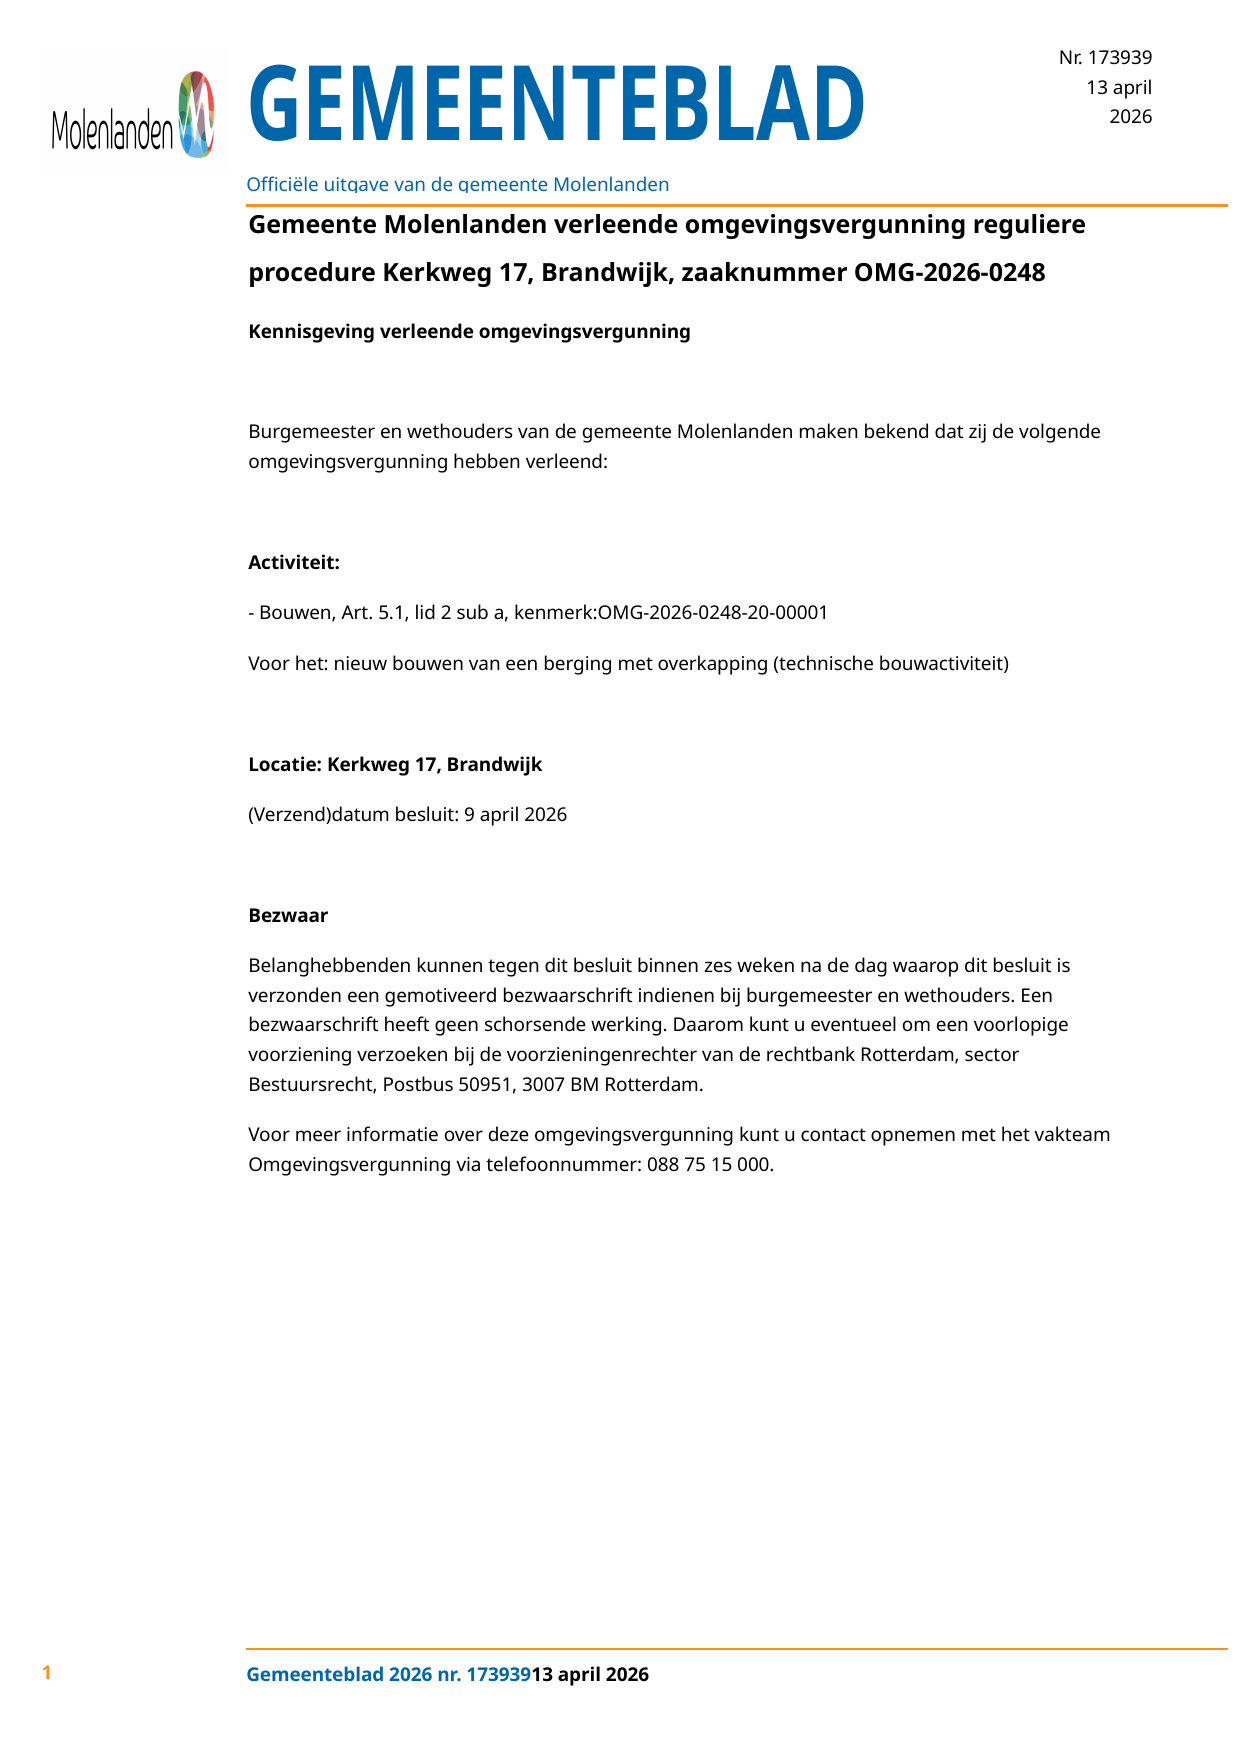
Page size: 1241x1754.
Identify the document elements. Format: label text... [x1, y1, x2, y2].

picture [41, 47, 231, 172]
text Locatie: Kerkweg 17, Brandwijk [248, 751, 1152, 777]
text Belanghebbenden kunnen tegen dit besluit binnen zes weken na de dag waarop dit besluit is verzonden een gemotiveerd bezwaarschrift indienen bij burgemeester en wethouders. Een bezwaarschrift heeft geen schorsende werking. Daarom kunt u eventueel om een voorlopige voorziening verzoeken bij de voorzieningenrechter van de rechtbank Rotterdam, sector Bestuursrecht, Postbus 50951, 3007 BM Rotterdam. [248, 952, 1152, 1097]
text - Bouwen, Art. 5.1, lid 2 sub a, kenmerk:OMG-2026-0248-20-00001 [248, 599, 1152, 625]
text Burgemeester en wethouders van de gemeente Molenlanden maken bekend dat zij de volgende omgevingsvergunning hebben verleend: [248, 419, 1152, 474]
text Voor het: nieuw bouwen van een berging met overkapping (technische bouwactiviteit) [248, 650, 1152, 676]
text Voor meer informatie over deze omgevingsvergunning kunt u contact opnemen met het vakteam Omgevingsvergunning via telefoonnummer: 088 75 15 000. [248, 1121, 1152, 1177]
text Bezwaar [248, 902, 1152, 928]
text Kennisgeving verleende omgevingsvergunning [248, 318, 1152, 344]
text Gemeente Molenlanden verleende omgevingsvergunning reguliere procedure Kerkweg 17, Brandwijk, zaaknummer OMG-2026-0248 [248, 207, 1152, 288]
text (Verzend)datum besluit: 9 april 2026 [248, 801, 1152, 827]
text Activiteit: [248, 549, 1152, 575]
